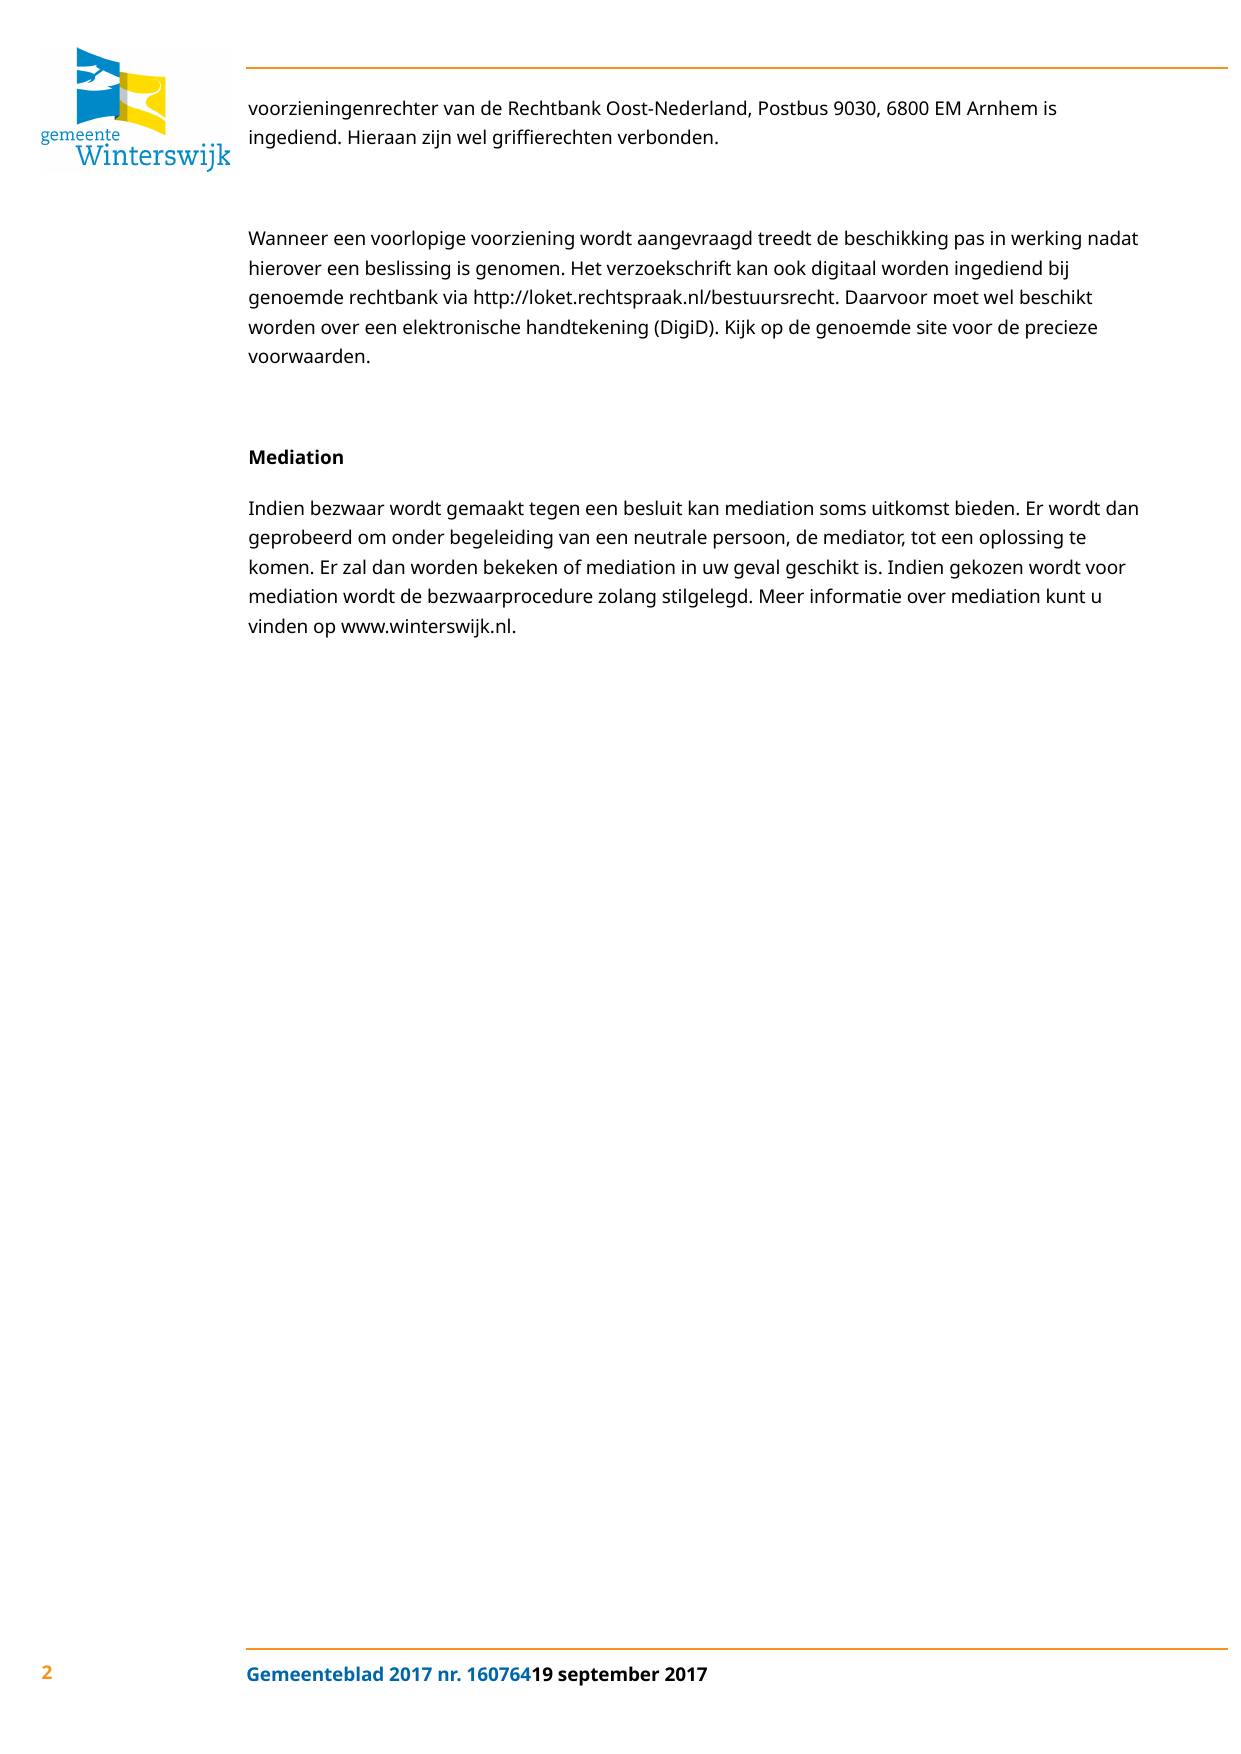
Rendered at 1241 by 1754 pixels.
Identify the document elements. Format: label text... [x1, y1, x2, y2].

text voorzieningenrechter van de Rechtbank Oost-Nederland, Postbus 9030, 6800 EM Arnhem is ingediend. Hieraan zijn wel griffierechten verbonden. [248, 95, 1152, 150]
picture [41, 47, 231, 172]
picture [225, 153, 231, 162]
text Wanneer een voorlopige voorziening wordt aangevraagd treedt de beschikking pas in werking nadat hierover een beslissing is genomen. Het verzoekschrift kan ook digitaal worden ingediend bij genoemde rechtbank via http://loket.rechtspraak.nl/bestuursrecht. Daarvoor moet wel beschikt worden over een elektronische handtekening (DigiD). Kijk op de genoemde site voor de precieze voorwaarden. [248, 225, 1152, 369]
text Indien bezwaar wordt gemaakt tegen een besluit kan mediation soms uitkomst bieden. Er wordt dan geprobeerd om onder begeleiding van een neutrale persoon, de mediator, tot een oplossing te komen. Er zal dan worden bekeken of mediation in uw geval geschikt is. Indien gekozen wordt voor mediation wordt de bezwaarprocedure zolang stilgelegd. Meer informatie over mediation kunt u vinden op www.winterswijk.nl. [248, 495, 1152, 639]
text Mediation [248, 444, 1152, 470]
